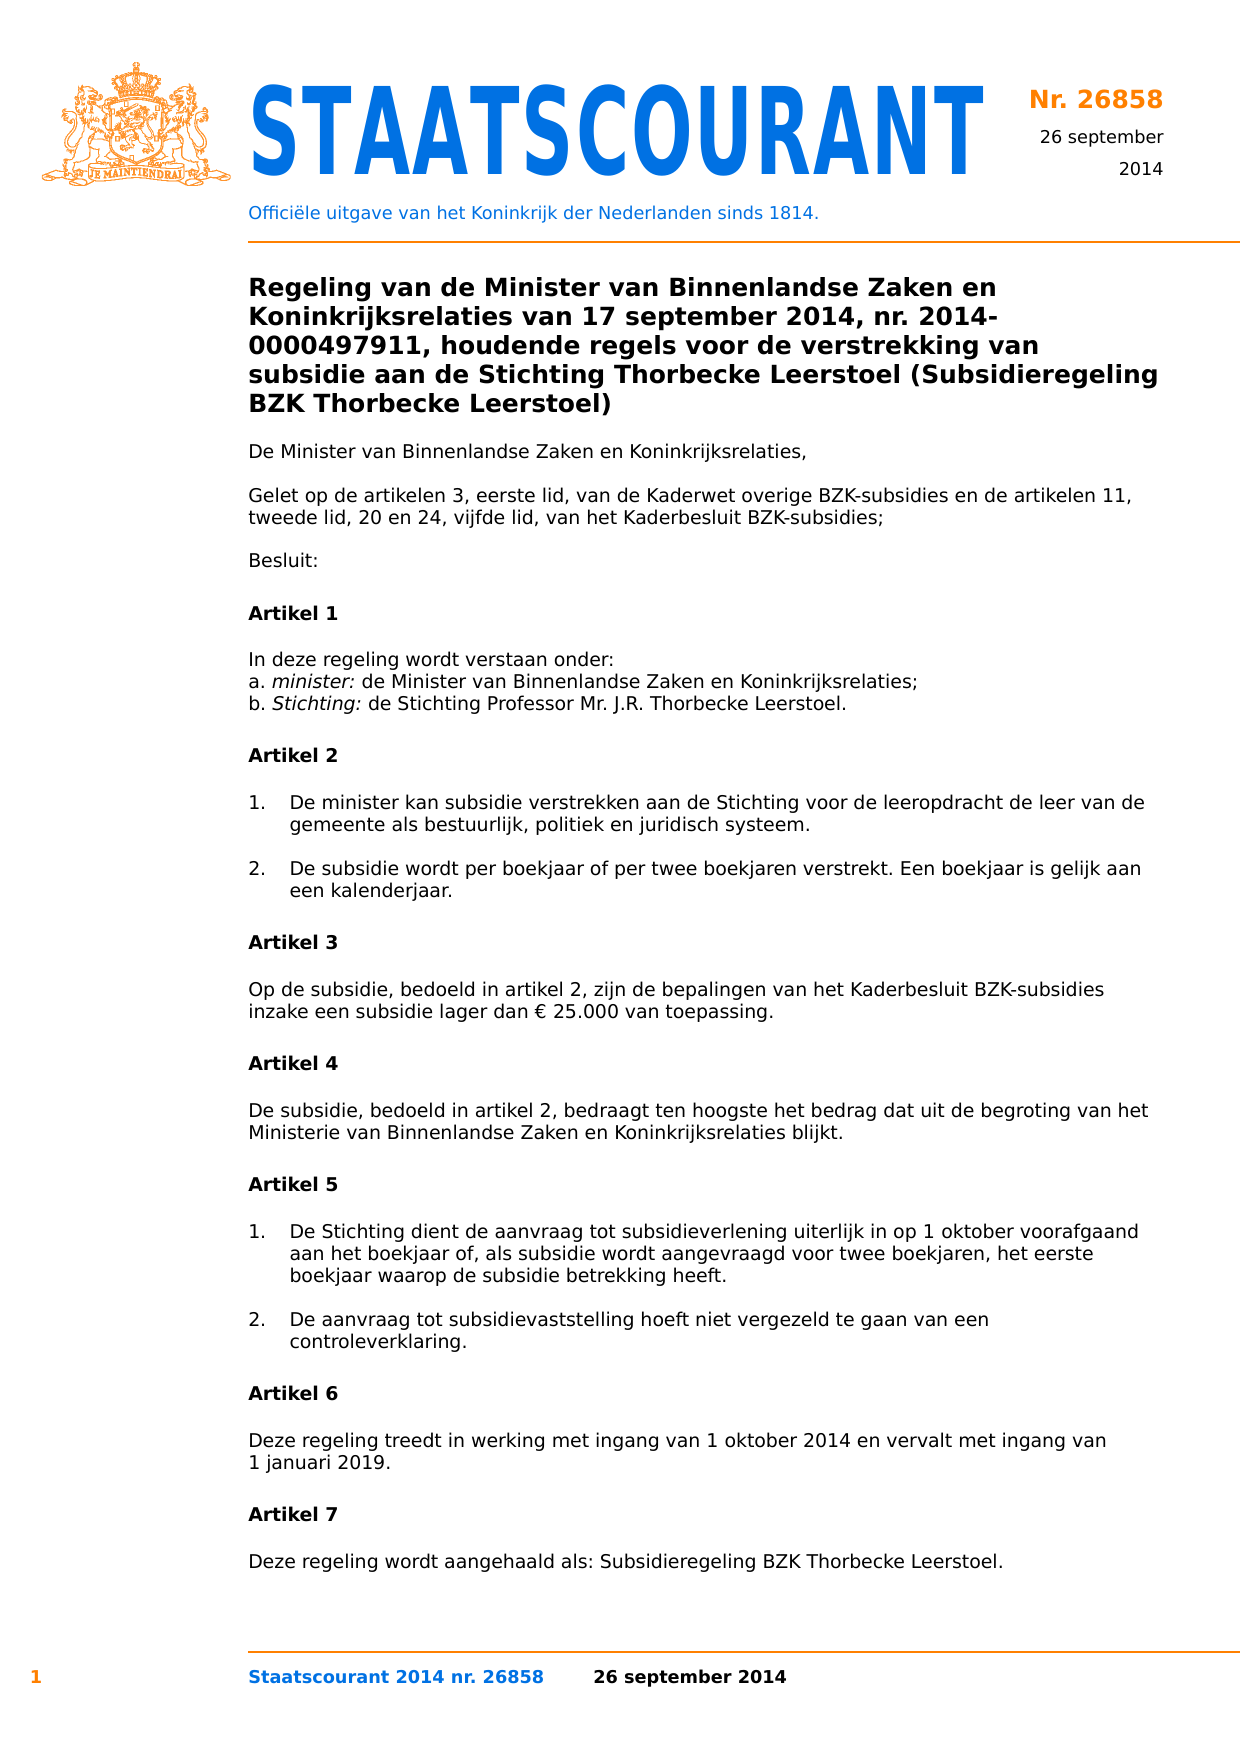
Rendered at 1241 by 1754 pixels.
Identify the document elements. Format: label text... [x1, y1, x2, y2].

table_header Nr. 26858 [998, 62, 1240, 121]
subtitle Artikel 4 [248, 1053, 1163, 1075]
text a. minister: de Minister van Binnenlandse Zaken en Koninkrijksrelaties; [248, 671, 1163, 693]
subtitle Artikel 7 [248, 1504, 1163, 1526]
subtitle Artikel 6 [248, 1383, 1163, 1405]
text Deze regeling wordt aangehaald als: Subsidieregeling BZK Thorbecke Leerstoel. [248, 1551, 1163, 1573]
text 1. De minister kan subsidie verstrekken aan de Stichting voor de leeropdracht de leer van de gemeente als bestuurlijk, politiek en juridisch systeem. [248, 792, 1163, 836]
text Gelet op de artikelen 3, eerste lid, van de Kaderwet overige BZK-subsidies en de artikelen 11, tweede lid, 20 en 24, vijfde lid, van het Kaderbesluit BZK-subsidies; [248, 484, 1163, 528]
text De Minister van Binnenlandse Zaken en Koninkrijksrelaties, [248, 441, 1163, 463]
subtitle Artikel 2 [248, 745, 1163, 767]
text Deze regeling treedt in werking met ingang van 1 oktober 2014 en vervalt met ingang van 1 januari 2019. [248, 1430, 1163, 1474]
text 2. De subsidie wordt per boekjaar of per twee boekjaren verstrekt. Een boekjaar is gelijk aan een kalenderjaar. [248, 858, 1163, 902]
picture [41, 62, 231, 186]
subtitle Artikel 3 [248, 932, 1163, 954]
text In deze regeling wordt verstaan onder: [248, 649, 1163, 671]
table_header [25, 62, 248, 241]
table_cell 26 september [998, 121, 1240, 153]
text Besluit: [248, 550, 1163, 572]
text De subsidie, bedoeld in artikel 2, bedraagt ten hoogste het bedrag dat uit de begroting van het Ministerie van Binnenlandse Zaken en Koninkrijksrelaties blijkt. [248, 1100, 1163, 1144]
table_cell Officiële uitgave van het Koninkrijk der Nederlanden sinds 1814. [248, 203, 1240, 241]
subtitle Regeling van de Minister van Binnenlandse Zaken en Koninkrijksrelaties van 17 september 2014, nr. 2014-0000497911, houdende regels voor de verstrekking van subsidie aan de Stichting Thorbecke Leerstoel (Subsidieregeling BZK Thorbecke Leerstoel) [248, 273, 1163, 419]
text 2. De aanvraag tot subsidievaststelling hoeft niet vergezeld te gaan van een controleverklaring. [248, 1309, 1163, 1353]
subtitle Artikel 1 [248, 602, 1163, 624]
text Op de subsidie, bedoeld in artikel 2, zijn de bepalingen van het Kaderbesluit BZK-subsidies inzake een subsidie lager dan € 25.000 van toepassing. [248, 979, 1163, 1023]
table_cell 2014 [998, 153, 1240, 203]
text b. Stichting: de Stichting Professor Mr. J.R. Thorbecke Leerstoel. [248, 693, 1163, 715]
table_header STAATSCOURANT [248, 62, 998, 203]
subtitle Artikel 5 [248, 1174, 1163, 1196]
text 1. De Stichting dient de aanvraag tot subsidieverlening uiterlijk in op 1 oktober voorafgaand aan het boekjaar of, als subsidie wordt aangevraagd voor twee boekjaren, het eerste boekjaar waarop de subsidie betrekking heeft. [248, 1221, 1163, 1287]
